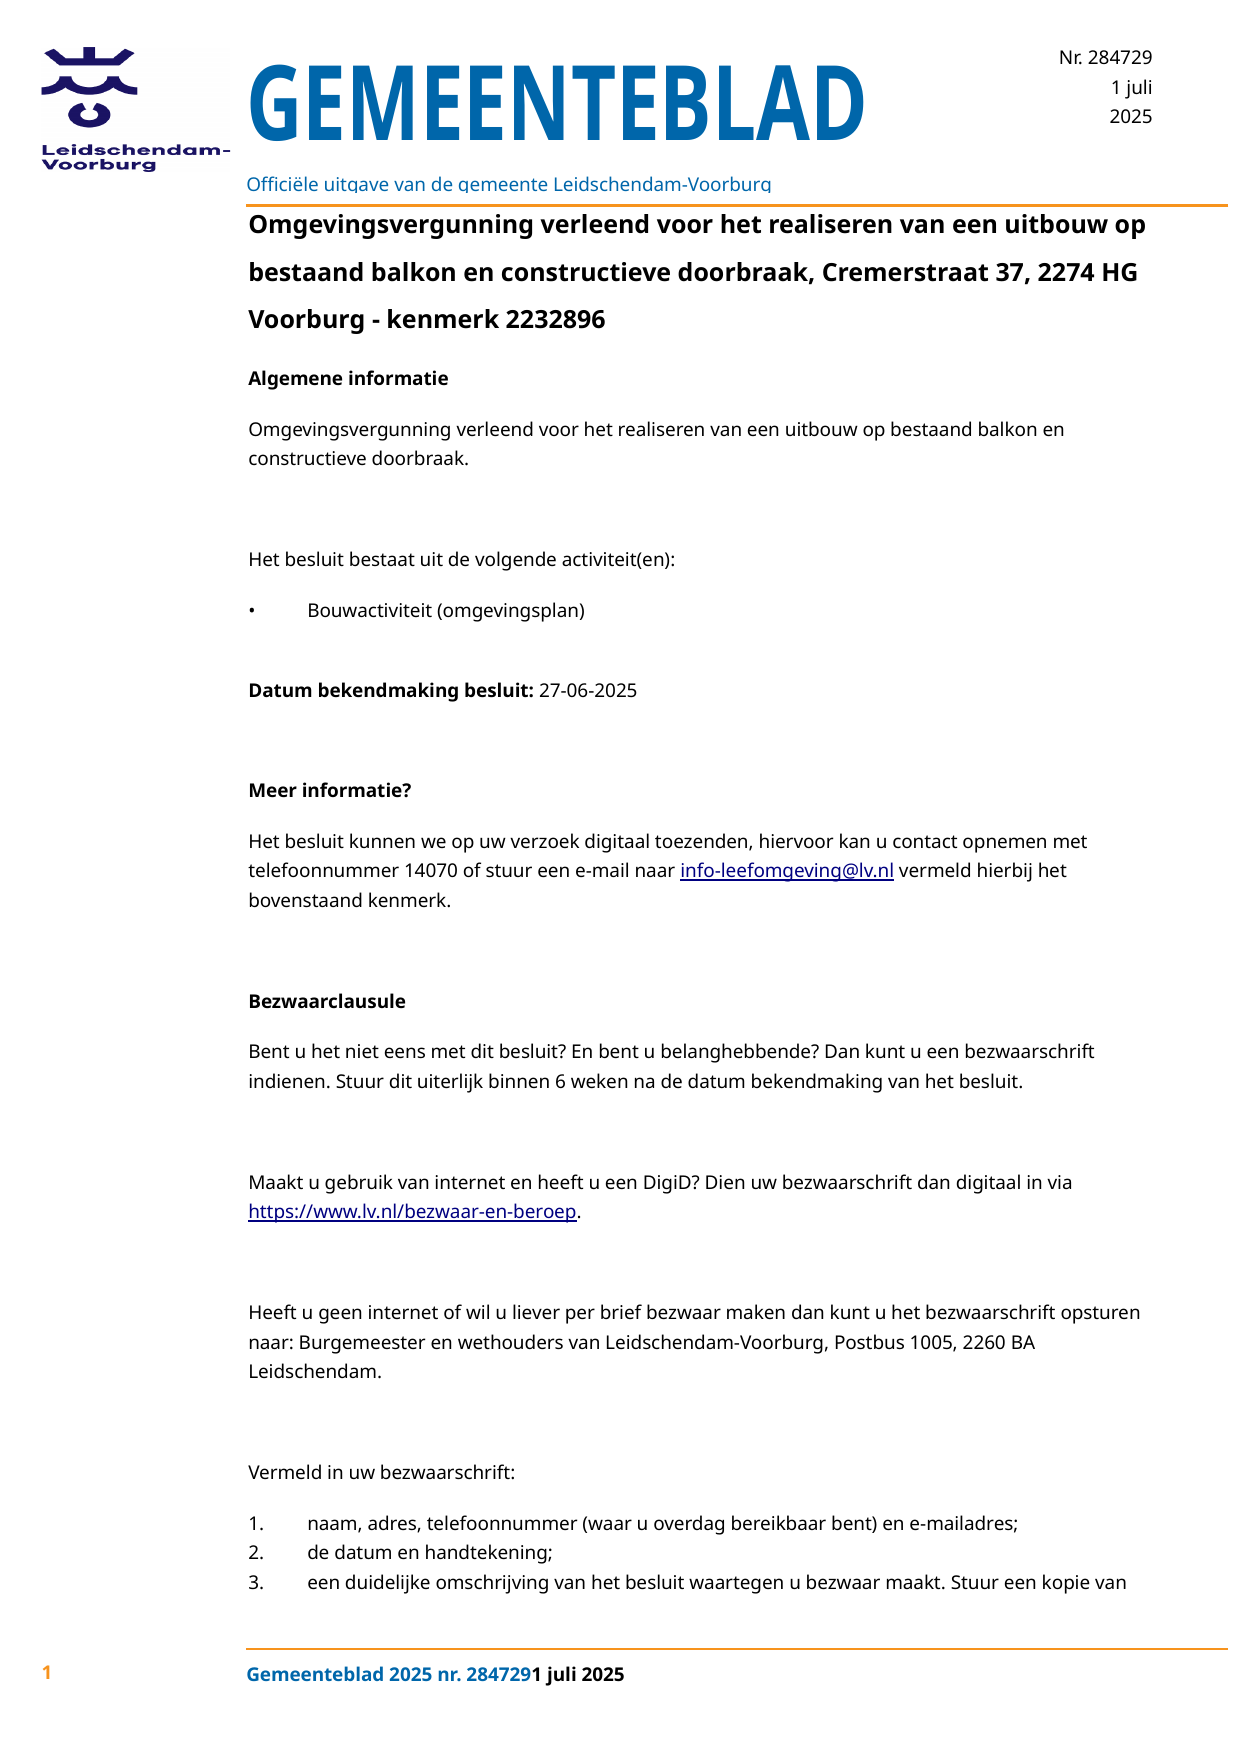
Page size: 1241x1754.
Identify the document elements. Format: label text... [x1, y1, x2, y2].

list Bouwactiviteit (omgevingsplan) [248, 597, 1152, 622]
text Meer informatie? [248, 778, 1152, 803]
list een duidelijke omschrijving van het besluit waartegen u bezwaar maakt. Stuur een kopie van [248, 1569, 1152, 1594]
text Het besluit kunnen we op uw verzoek digitaal toezenden, hiervoor kan u contact opnemen met telefoonnummer 14070 of stuur een e-mail naar info-leefomgeving@lv.nl vermeld hierbij het bovenstaand kenmerk. [248, 828, 1152, 913]
text Heeft u geen internet of wil u liever per brief bezwaar maken dan kunt u het bezwaarschrift opsturen naar: Burgemeester en wethouders van Leidschendam-Voorburg, Postbus 1005, 2260 BA Leidschendam. [248, 1299, 1152, 1384]
text Omgevingsvergunning verleend voor het realiseren van een uitbouw op bestaand balkon en constructieve doorbraak, Cremerstraat 37, 2274 HG Voorburg - kenmerk 2232896 [248, 207, 1152, 336]
text Het besluit bestaat uit de volgende activiteit(en): [248, 546, 1152, 572]
text Maakt u gebruik van internet en heeft u een DigiD? Dien uw bezwaarschrift dan digitaal in via https://www.lv.nl/bezwaar-en-beroep. [248, 1169, 1152, 1224]
text Algemene informatie [248, 366, 1152, 391]
text Datum bekendmaking besluit: 27-06-2025 [248, 677, 1152, 702]
text Vermeld in uw bezwaarschrift: [248, 1459, 1152, 1485]
picture [41, 47, 231, 172]
list de datum en handtekening; [248, 1539, 1152, 1565]
text Bezwaarclausule [248, 988, 1152, 1014]
text Bent u het niet eens met dit besluit? En bent u belanghebbende? Dan kunt u een bezwaarschrift indienen. Stuur dit uiterlijk binnen 6 weken na de datum bekendmaking van het besluit. [248, 1038, 1152, 1094]
list naam, adres, telefoonnummer (waar u overdag bereikbaar bent) en e-mailadres; [248, 1510, 1152, 1535]
text Omgevingsvergunning verleend voor het realiseren van een uitbouw op bestaand balkon en constructieve doorbraak. [248, 416, 1152, 471]
